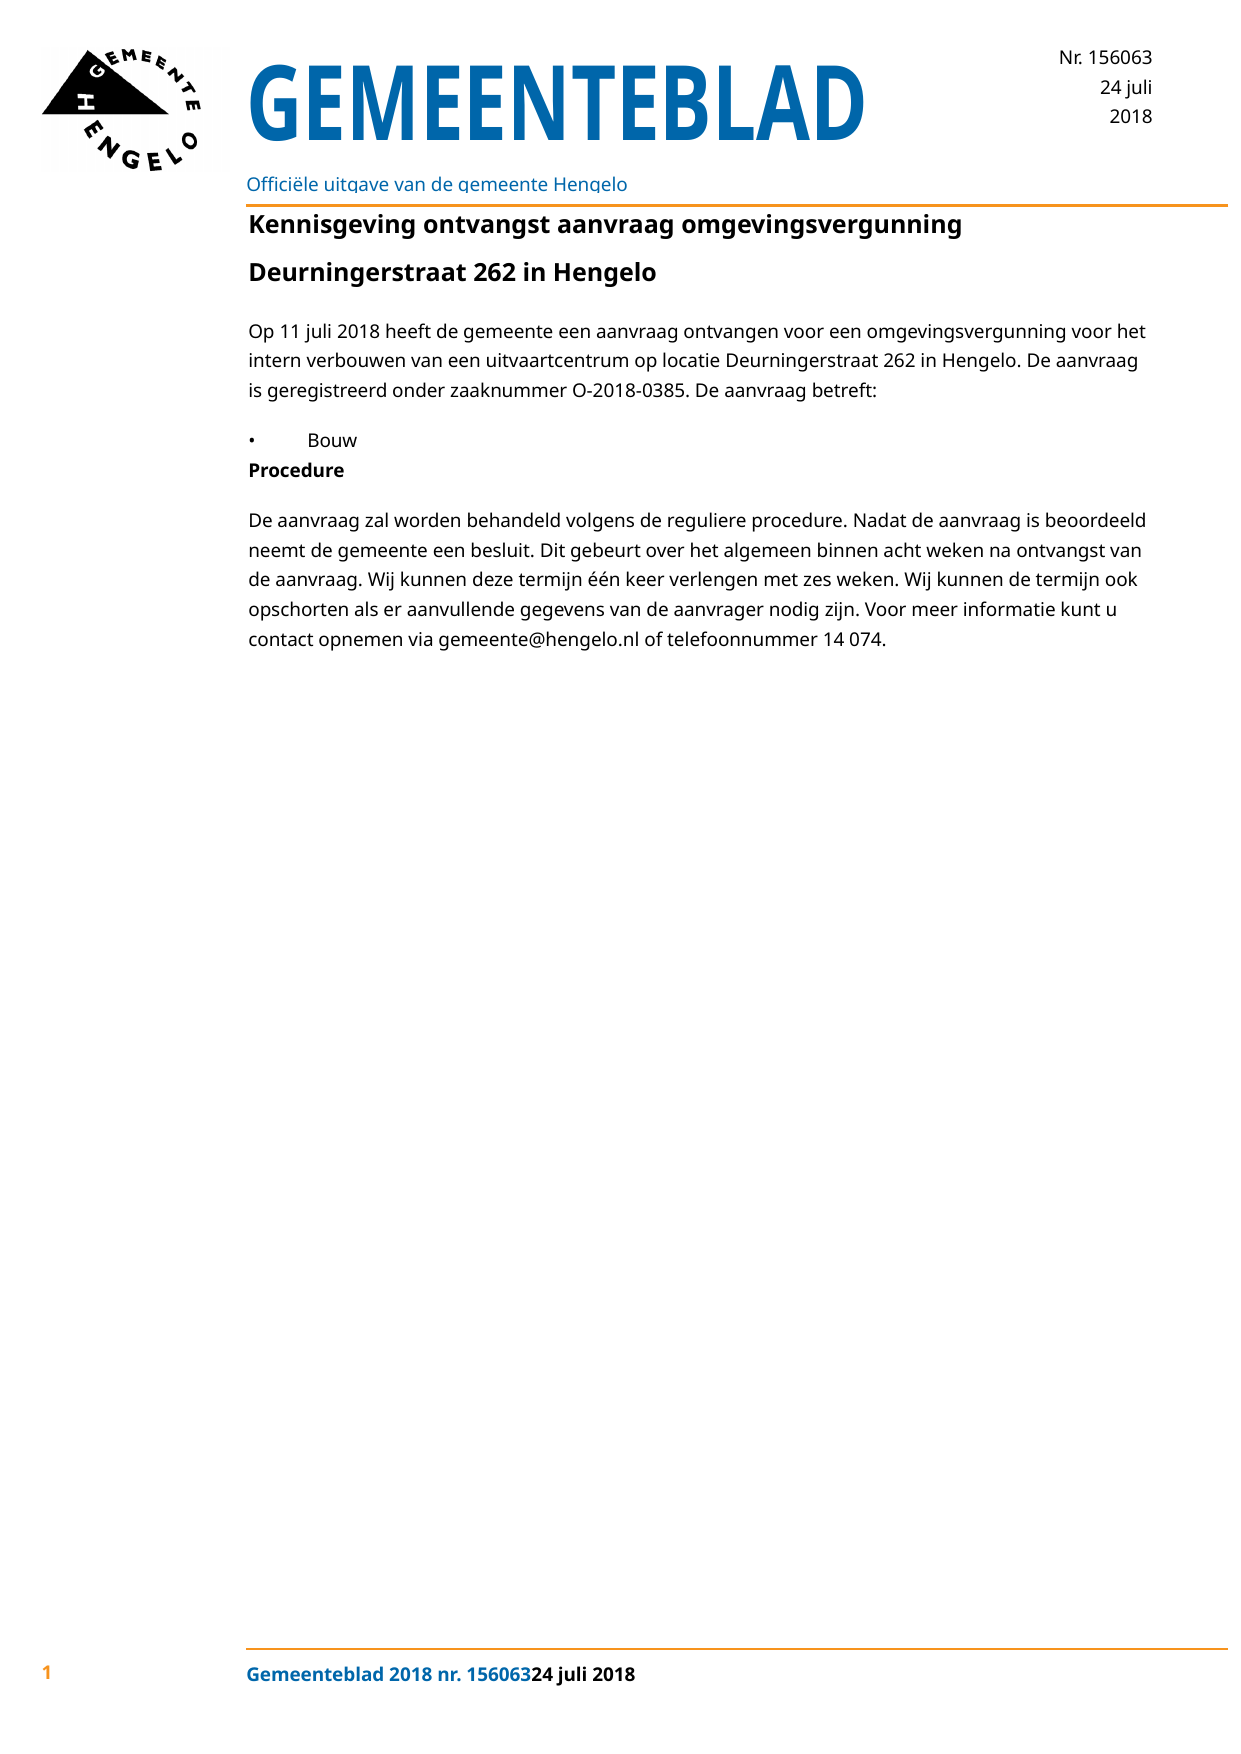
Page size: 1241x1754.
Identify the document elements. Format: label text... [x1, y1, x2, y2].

text Kennisgeving ontvangst aanvraag omgevingsvergunning Deurningerstraat 262 in Hengelo [248, 207, 1152, 288]
list Bouw [248, 427, 1152, 453]
text Procedure [248, 457, 1152, 483]
picture [41, 47, 231, 172]
text De aanvraag zal worden behandeld volgens de reguliere procedure. Nadat de aanvraag is beoordeeld neemt de gemeente een besluit. Dit gebeurt over het algemeen binnen acht weken na ontvangst van de aanvraag. Wij kunnen deze termijn één keer verlengen met zes weken. Wij kunnen de termijn ook opschorten als er aanvullende gegevens van de aanvrager nodig zijn. Voor meer informatie kunt u contact opnemen via gemeente@hengelo.nl of telefoonnummer 14 074. [248, 507, 1152, 652]
text Op 11 juli 2018 heeft de gemeente een aanvraag ontvangen voor een omgevingsvergunning voor het intern verbouwen van een uitvaartcentrum op locatie Deurningerstraat 262 in Hengelo. De aanvraag is geregistreerd onder zaaknummer O-2018-0385. De aanvraag betreft: [248, 318, 1152, 403]
